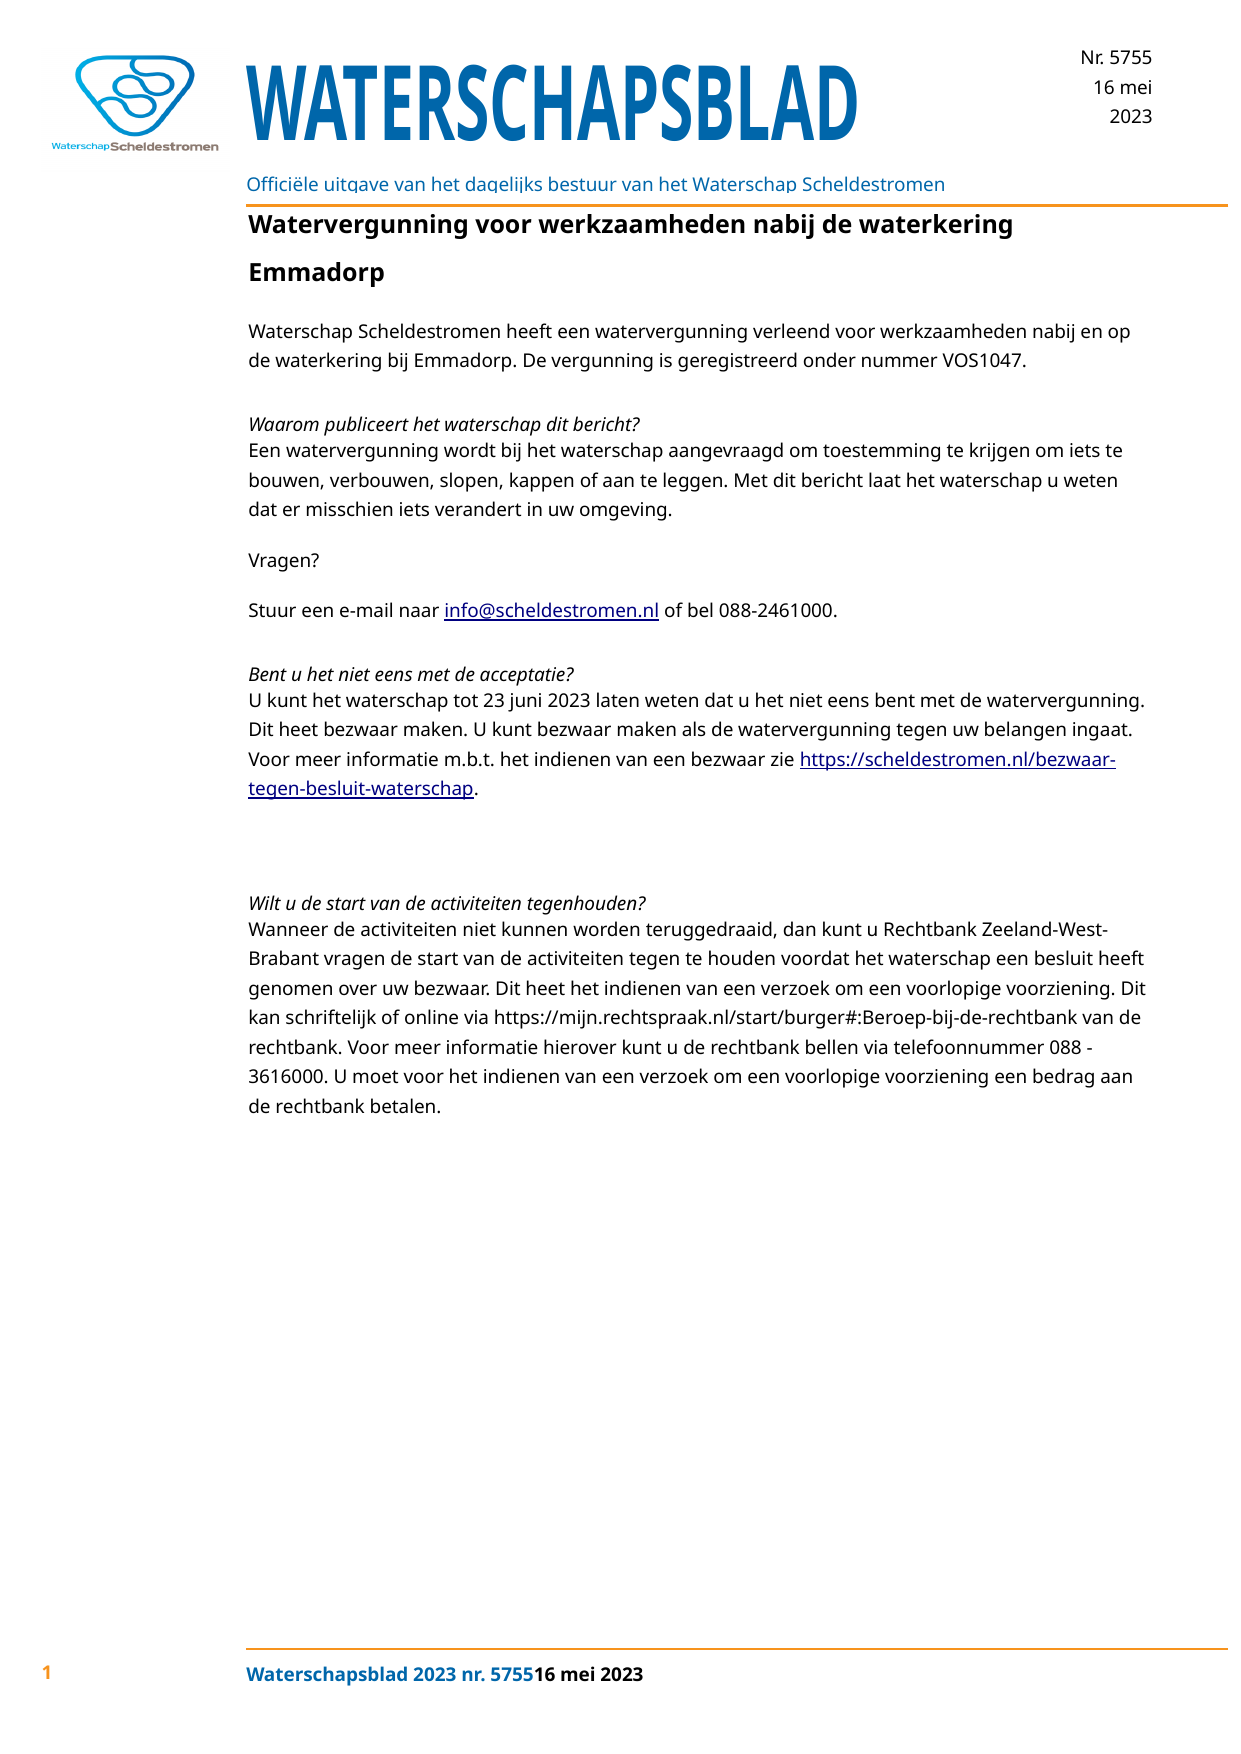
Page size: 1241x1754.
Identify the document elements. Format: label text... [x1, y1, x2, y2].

text Vragen? [248, 547, 1152, 572]
text U kunt het waterschap tot 23 juni 2023 laten weten dat u het niet eens bent met de watervergunning. Dit heet bezwaar maken. U kunt bezwaar maken als de watervergunning tegen uw belangen ingaat. Voor meer informatie m.b.t. het indienen van een bezwaar zie https://scheldestromen.nl/bezwaar-tegen-besluit-waterschap. [248, 687, 1152, 801]
text Wanneer de activiteiten niet kunnen worden teruggedraaid, dan kunt u Rechtbank Zeeland-West-Brabant vragen de start van de activiteiten tegen te houden voordat het waterschap een besluit heeft genomen over uw bezwaar. Dit heet het indienen van een verzoek om een voorlopige voorziening. Dit kan schriftelijk of online via https://mijn.rechtspraak.nl/start/burger#:Beroep-bij-de-rechtbank van de rechtbank. Voor meer informatie hierover kunt u de rechtbank bellen via telefoonnummer 088 - 3616000. U moet voor het indienen van een verzoek om een voorlopige voorziening een bedrag aan de rechtbank betalen. [248, 916, 1152, 1119]
text Watervergunning voor werkzaamheden nabij de waterkering Emmadorp [248, 207, 1152, 288]
text Een watervergunning wordt bij het waterschap aangevraagd om toestemming te krijgen om iets te bouwen, verbouwen, slopen, kappen of aan te leggen. Met dit bericht laat het waterschap u weten dat er misschien iets verandert in uw omgeving. [248, 437, 1152, 522]
text Stuur een e-mail naar info@scheldestromen.nl of bel 088-2461000. [248, 597, 1152, 623]
text Waarom publiceert het waterschap dit bericht? [248, 411, 1152, 437]
text Wilt u de start van de activiteiten tegenhouden? [248, 890, 1152, 916]
picture [41, 47, 231, 172]
text Waterschap Scheldestromen heeft een watervergunning verleend voor werkzaamheden nabij en op de waterkering bij Emmadorp. De vergunning is geregistreerd onder nummer VOS1047. [248, 318, 1152, 373]
text Bent u het niet eens met de acceptatie? [248, 661, 1152, 687]
